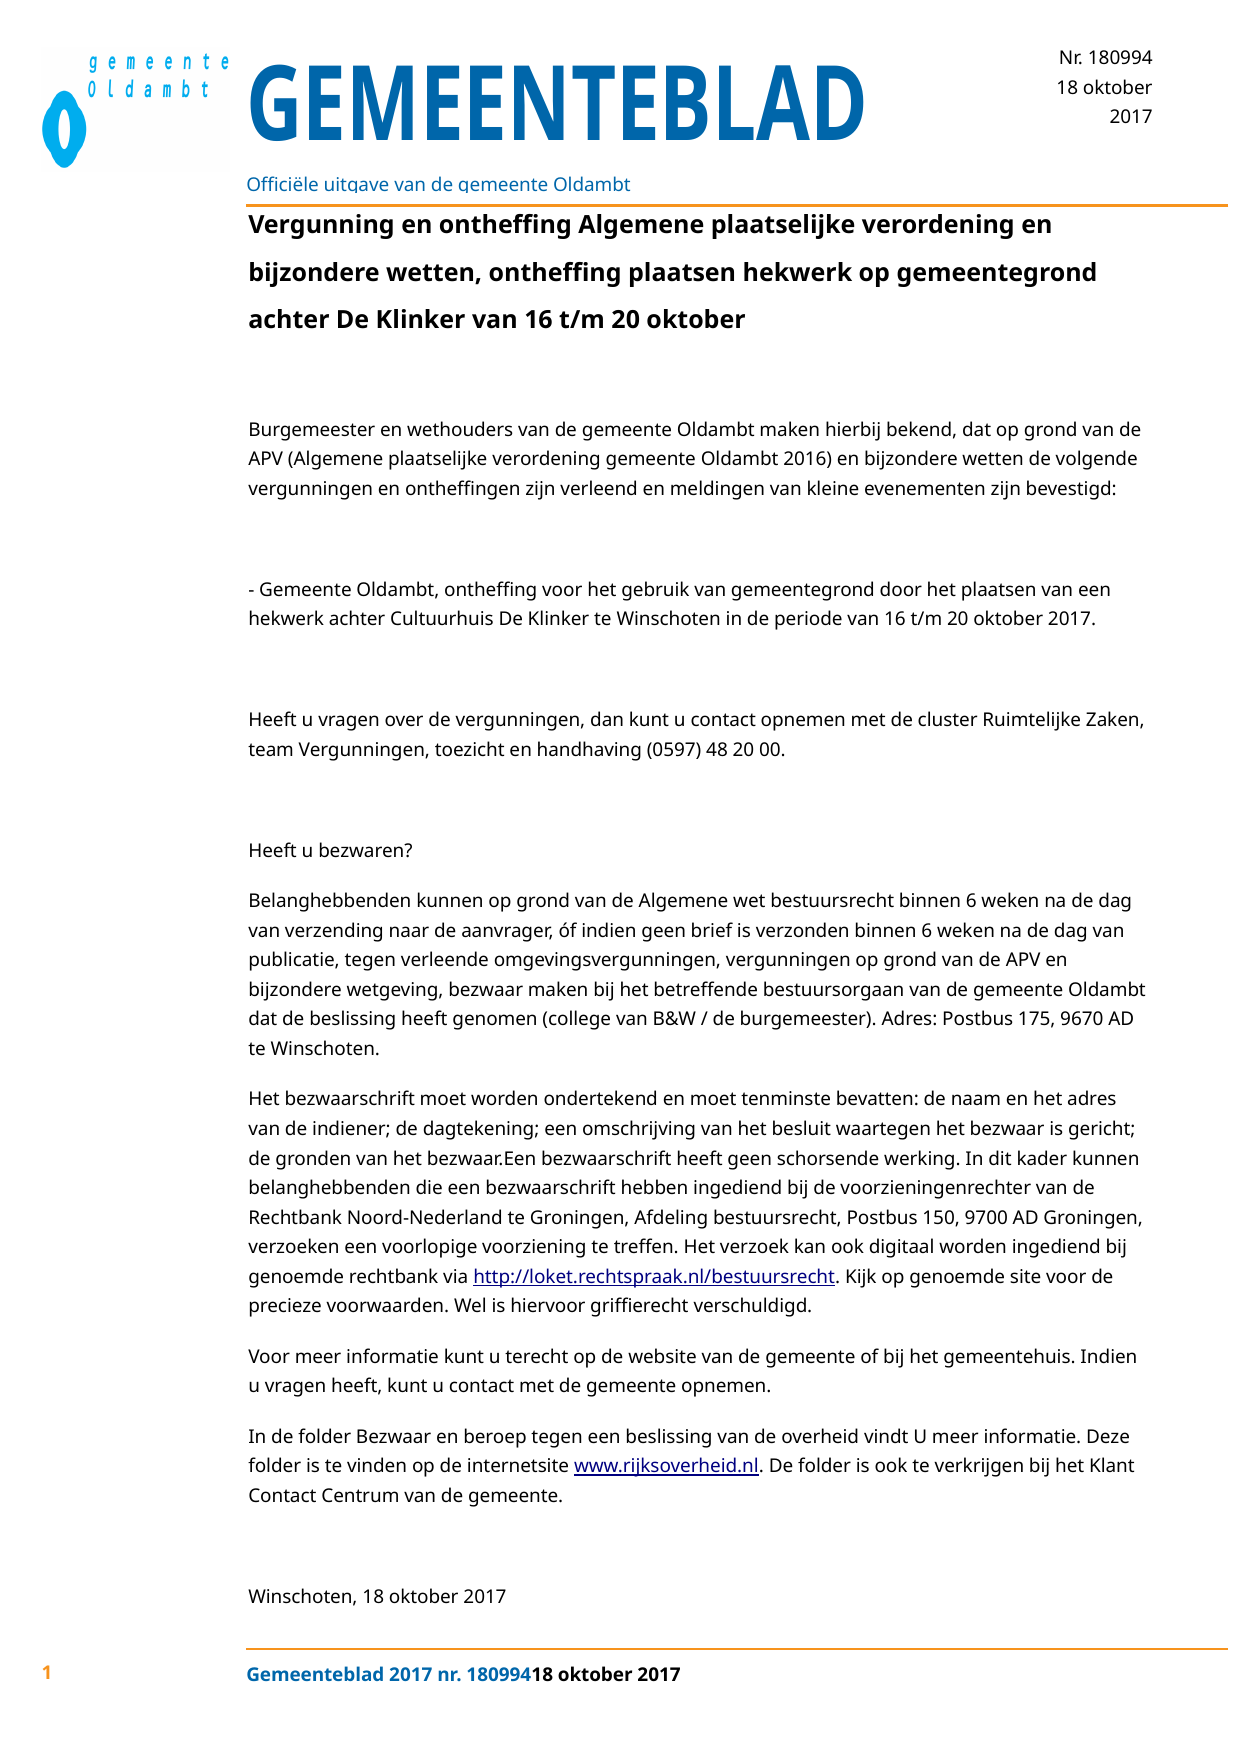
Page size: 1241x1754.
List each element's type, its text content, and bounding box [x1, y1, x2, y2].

text Voor meer informatie kunt u terecht op de website van de gemeente of bij het gemeentehuis. Indien u vragen heeft, kunt u contact met de gemeente opnemen. [248, 1343, 1152, 1398]
text Vergunning en ontheffing Algemene plaatselijke verordening en bijzondere wetten, ontheffing plaatsen hekwerk op gemeentegrond achter De Klinker van 16 t/m 20 oktober [248, 207, 1152, 336]
picture [41, 47, 231, 172]
text Burgemeester en wethouders van de gemeente Oldambt maken hierbij bekend, dat op grond van de APV (Algemene plaatselijke verordening gemeente Oldambt 2016) en bijzondere wetten de volgende vergunningen en ontheffingen zijn verleend en meldingen van kleine evenementen zijn bevestigd: [248, 416, 1152, 501]
text Heeft u vragen over de vergunningen, dan kunt u contact opnemen met de cluster Ruimtelijke Zaken, team Vergunningen, toezicht en handhaving (0597) 48 20 00. [248, 706, 1152, 762]
text Het bezwaarschrift moet worden ondertekend en moet tenminste bevatten: de naam en het adres van de indiener; de dagtekening; een omschrijving van het besluit waartegen het bezwaar is gericht; de gronden van het bezwaar.Een bezwaarschrift heeft geen schorsende werking. In dit kader kunnen belanghebbenden die een bezwaarschrift hebben ingediend bij de voorzieningenrechter van de Rechtbank Noord-Nederland te Groningen, Afdeling bestuursrecht, Postbus 150, 9700 AD Groningen, verzoeken een voorlopige voorziening te treffen. Het verzoek kan ook digitaal worden ingediend bij genoemde rechtbank via http://loket.rechtspraak.nl/bestuursrecht. Kijk op genoemde site voor de precieze voorwaarden. Wel is hiervoor griffierecht verschuldigd. [248, 1086, 1152, 1318]
text In de folder Bezwaar en beroep tegen een beslissing van de overheid vindt U meer informatie. Deze folder is te vinden op de internetsite www.rijksoverheid.nl. De folder is ook te verkrijgen bij het Klant Contact Centrum van de gemeente. [248, 1423, 1152, 1508]
text Heeft u bezwaren? [248, 837, 1152, 862]
text Belanghebbenden kunnen op grond van de Algemene wet bestuursrecht binnen 6 weken na de dag van verzending naar de aanvrager, óf indien geen brief is verzonden binnen 6 weken na de dag van publicatie, tegen verleende omgevingsvergunningen, vergunningen op grond van de APV en bijzondere wetgeving, bezwaar maken bij het betreffende bestuursorgaan van de gemeente Oldambt dat de beslissing heeft genomen (college van B&W / de burgemeester). Adres: Postbus 175, 9670 AD te Winschoten. [248, 887, 1152, 1061]
text Winschoten, 18 oktober 2017 [248, 1583, 1152, 1609]
text - Gemeente Oldambt, ontheffing voor het gebruik van gemeentegrond door het plaatsen van een hekwerk achter Cultuurhuis De Klinker te Winschoten in de periode van 16 t/m 20 oktober 2017. [248, 576, 1152, 631]
